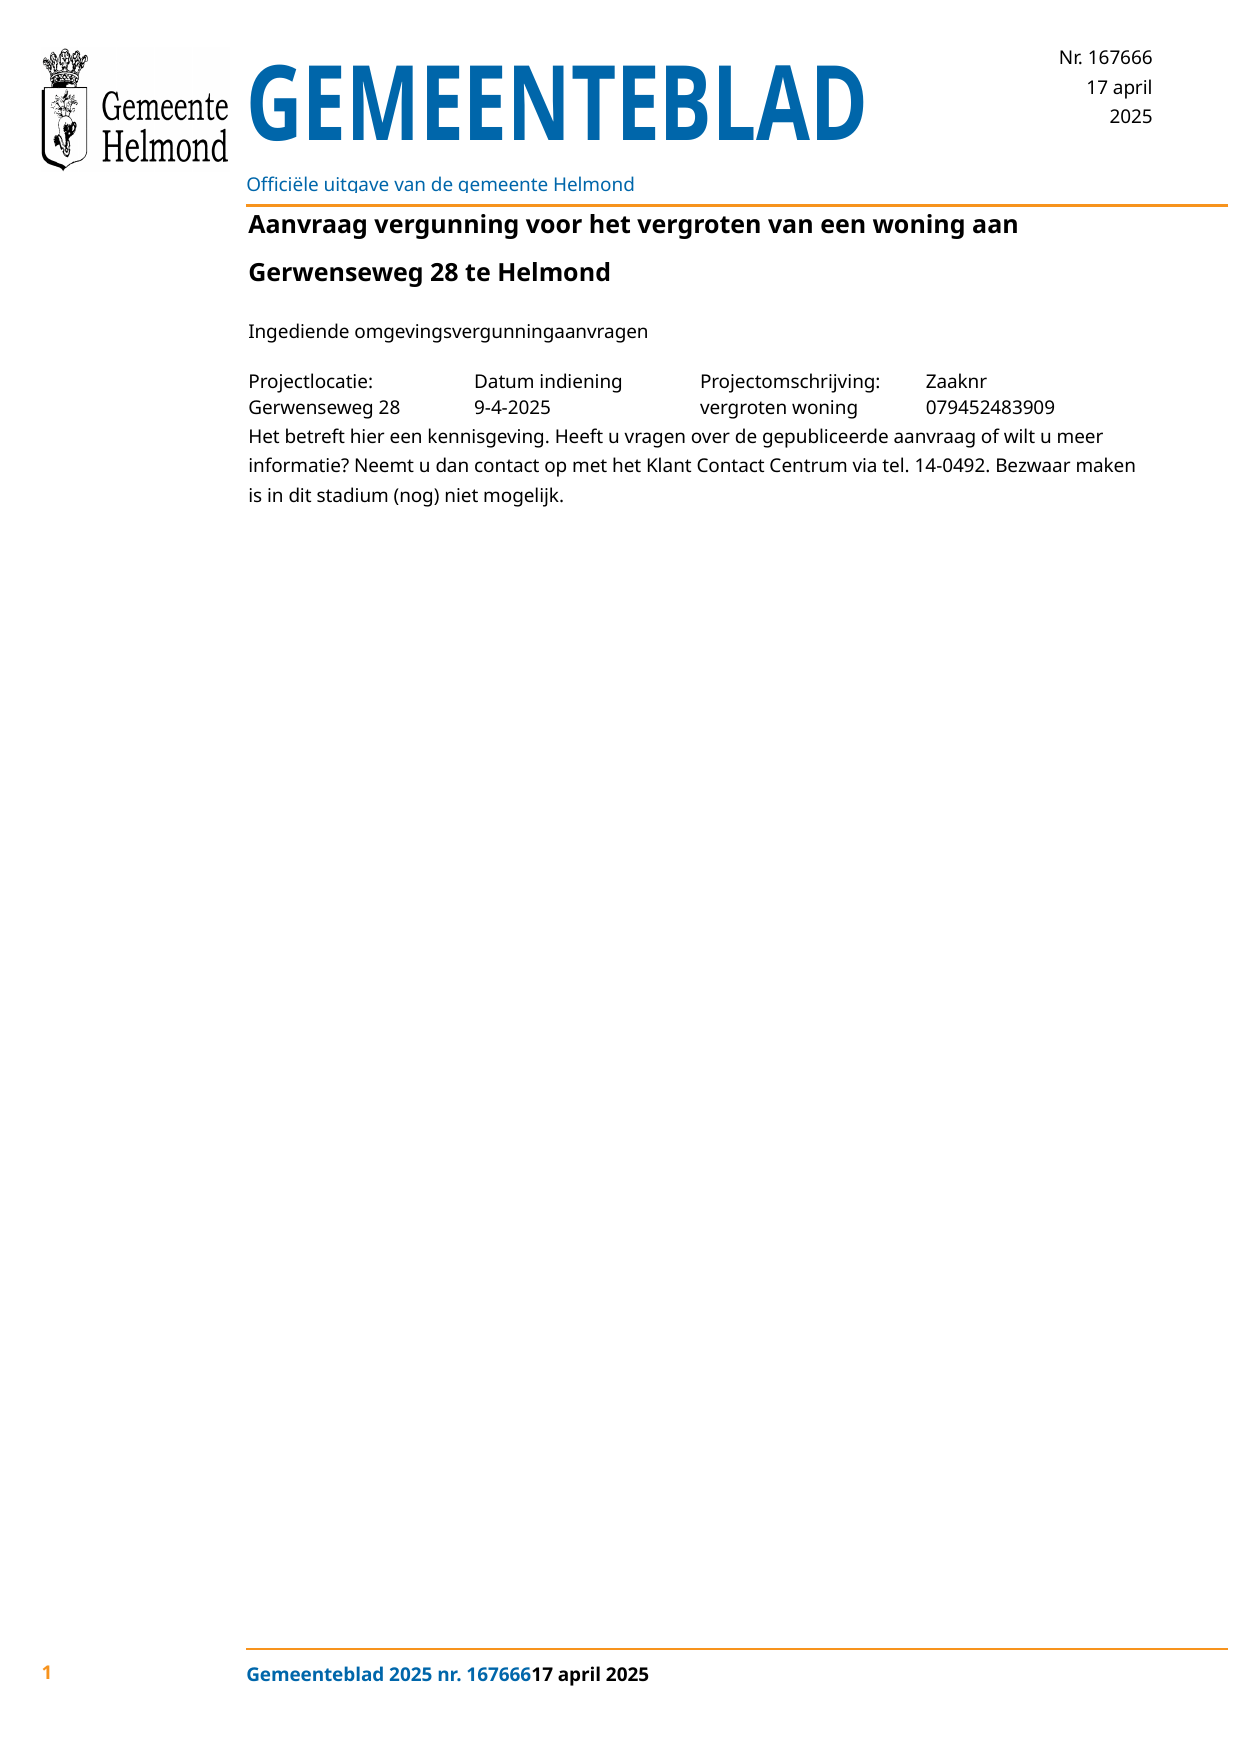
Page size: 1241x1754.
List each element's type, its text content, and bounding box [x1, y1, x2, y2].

text Het betreft hier een kennisgeving. Heeft u vragen over de gepubliceerde aanvraag of wilt u meer informatie? Neemt u dan contact op met het Klant Contact Centrum via tel. 14-0492. Bezwaar maken is in dit stadium (nog) niet mogelijk. [248, 423, 1152, 508]
table_cell vergroten woning [700, 394, 926, 420]
table_header Projectlocatie: [248, 369, 474, 394]
picture [41, 47, 231, 172]
table_cell 079452483909 [926, 394, 1152, 420]
table_header Zaaknr [926, 369, 1152, 394]
text Aanvraag vergunning voor het vergroten van een woning aan Gerwenseweg 28 te Helmond [248, 207, 1152, 288]
text Ingediende omgevingsvergunningaanvragen [248, 318, 1152, 344]
table_header Datum indiening [474, 369, 700, 394]
table_header Projectomschrijving: [700, 369, 926, 394]
table_cell 9-4-2025 [474, 394, 700, 420]
table_cell Gerwenseweg 28 [248, 394, 474, 420]
